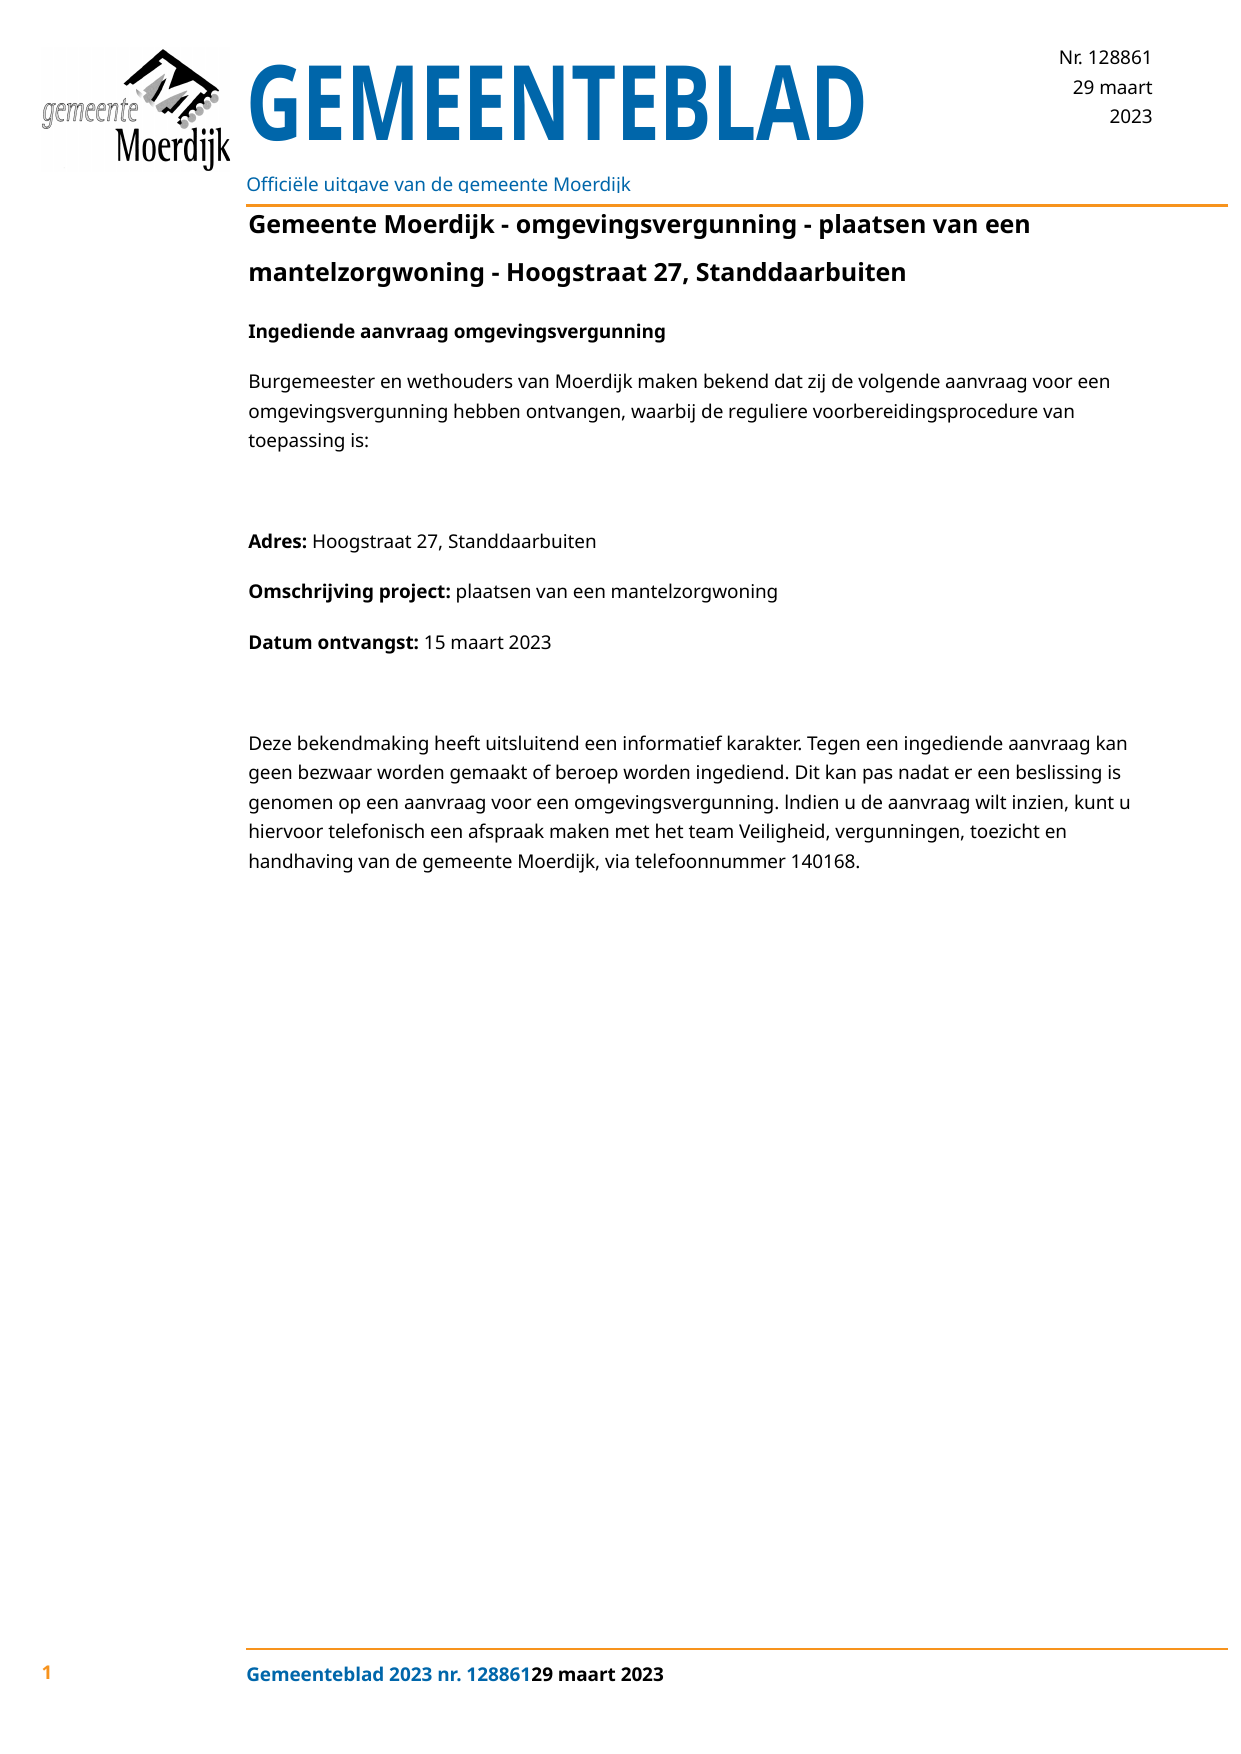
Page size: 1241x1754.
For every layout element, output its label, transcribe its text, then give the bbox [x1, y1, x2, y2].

text Omschrijving project: plaatsen van een mantelzorgwoning [248, 579, 1152, 604]
text Deze bekendmaking heeft uitsluitend een informatief karakter. Tegen een ingediende aanvraag kan geen bezwaar worden gemaakt of beroep worden ingediend. Dit kan pas nadat er een beslissing is genomen op een aanvraag voor een omgevingsvergunning. lndien u de aanvraag wilt inzien, kunt u hiervoor telefonisch een afspraak maken met het team Veiligheid, vergunningen, toezicht en handhaving van de gemeente Moerdijk, via telefoonnummer 140168. [248, 730, 1152, 874]
text Adres: Hoogstraat 27, Standdaarbuiten [248, 528, 1152, 554]
picture [41, 47, 231, 172]
text Burgemeester en wethouders van Moerdijk maken bekend dat zij de volgende aanvraag voor een omgevingsvergunning hebben ontvangen, waarbij de reguliere voorbereidingsprocedure van toepassing is: [248, 368, 1152, 453]
text Datum ontvangst: 15 maart 2023 [248, 629, 1152, 655]
text Gemeente Moerdijk - omgevingsvergunning - plaatsen van een mantelzorgwoning - Hoogstraat 27, Standdaarbuiten [248, 207, 1152, 288]
text Ingediende aanvraag omgevingsvergunning [248, 318, 1152, 344]
